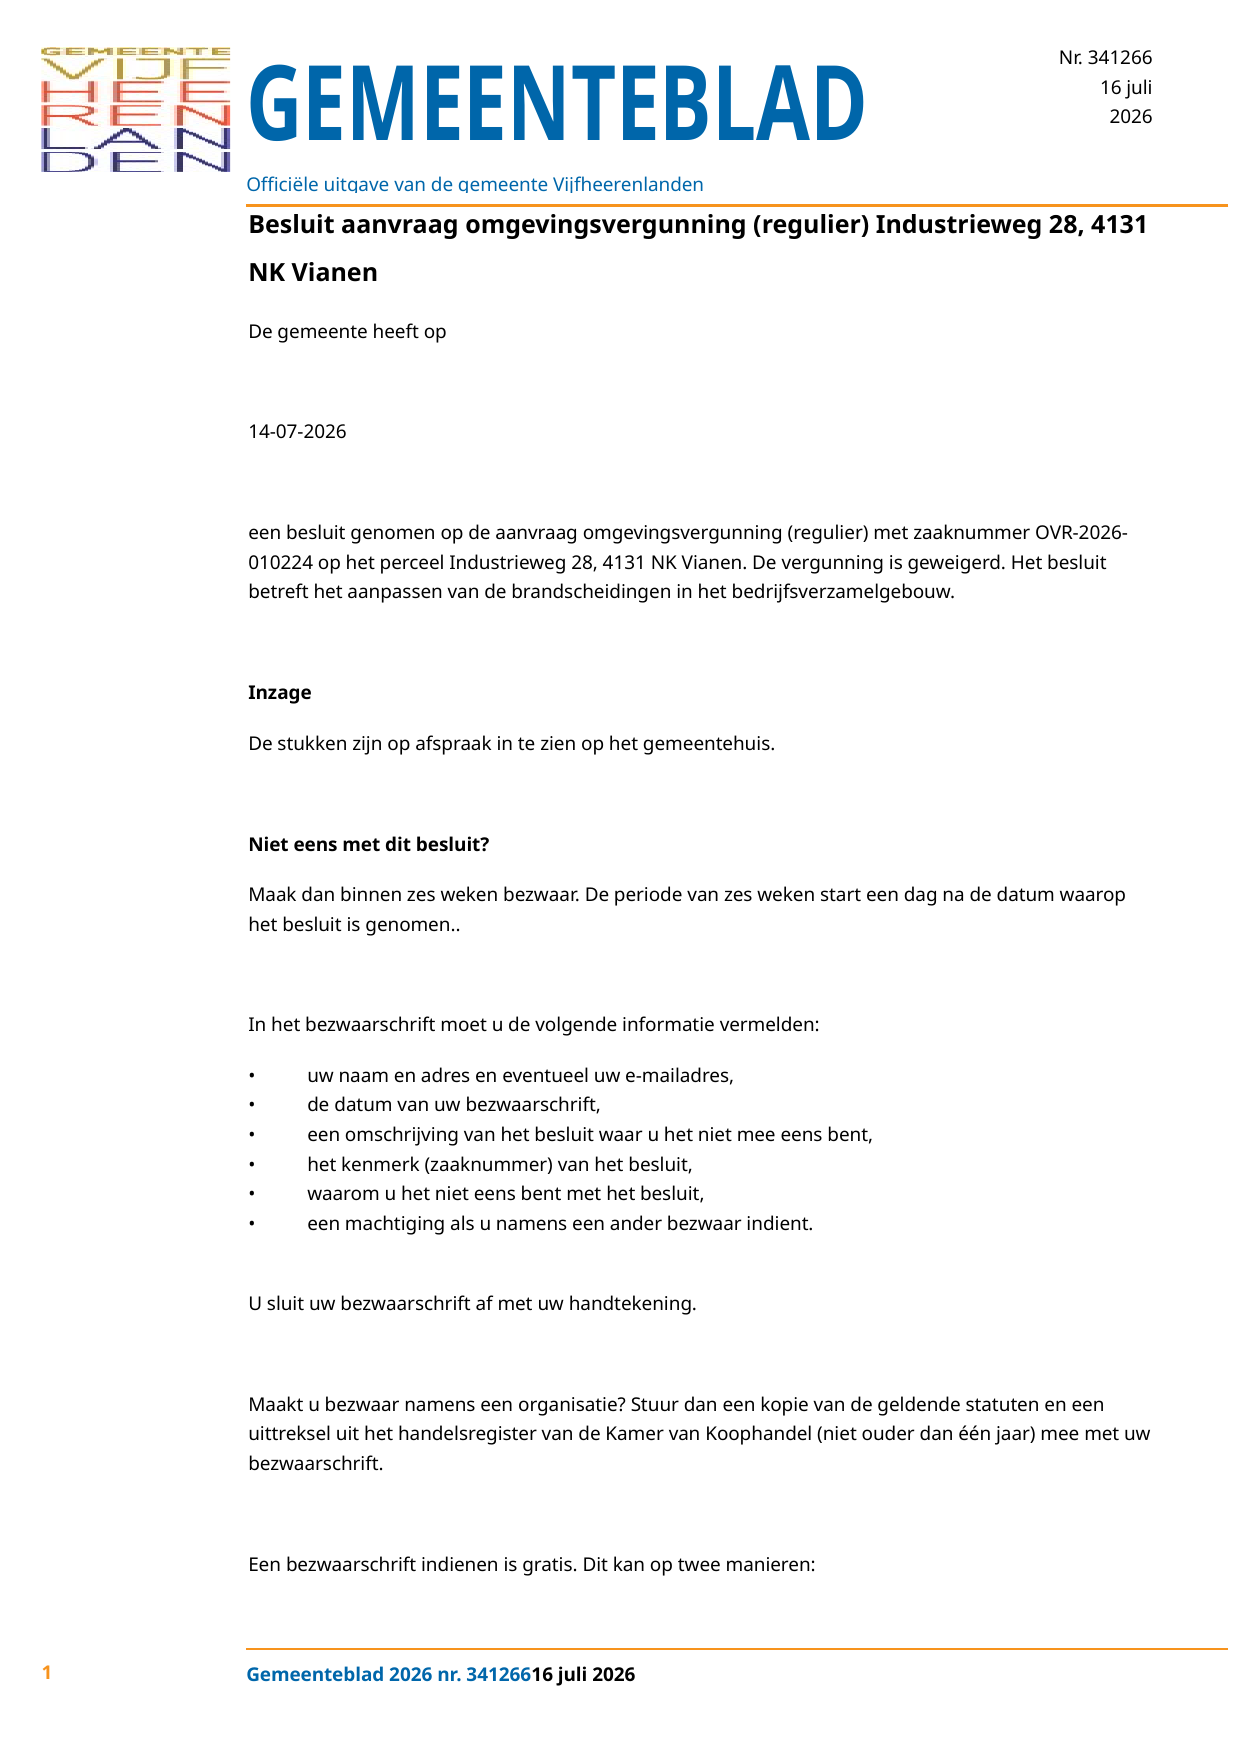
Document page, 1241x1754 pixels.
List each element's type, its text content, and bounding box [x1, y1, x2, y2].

text Maak dan binnen zes weken bezwaar. De periode van zes weken start een dag na de datum waarop het besluit is genomen.. [248, 881, 1152, 937]
text U sluit uw bezwaarschrift af met uw handtekening. [248, 1290, 1152, 1316]
text Niet eens met dit besluit? [248, 831, 1152, 857]
text Inzage [248, 679, 1152, 705]
list een machtiging als u namens een ander bezwaar indient. [248, 1210, 1152, 1236]
text Maakt u bezwaar namens een organisatie? Stuur dan een kopie van de geldende statuten en een uittreksel uit het handelsregister van de Kamer van Koophandel (niet ouder dan één jaar) mee met uw bezwaarschrift. [248, 1391, 1152, 1476]
text een besluit genomen op de aanvraag omgevingsvergunning (regulier) met zaaknummer OVR-2026-010224 op het perceel Industrieweg 28, 4131 NK Vianen. De vergunning is geweigerd. Het besluit betreft het aanpassen van de brandscheidingen in het bedrijfsverzamelgebouw. [248, 519, 1152, 604]
list een omschrijving van het besluit waar u het niet mee eens bent, [248, 1121, 1152, 1147]
text In het bezwaarschrift moet u de volgende informatie vermelden: [248, 1012, 1152, 1037]
picture [41, 47, 231, 172]
text De stukken zijn op afspraak in te zien op het gemeentehuis. [248, 730, 1152, 756]
text Besluit aanvraag omgevingsvergunning (regulier) Industrieweg 28, 4131 NK Vianen [248, 207, 1152, 288]
list waarom u het niet eens bent met het besluit, [248, 1180, 1152, 1206]
list uw naam en adres en eventueel uw e-mailadres, [248, 1062, 1152, 1088]
list het kenmerk (zaaknummer) van het besluit, [248, 1151, 1152, 1177]
text Een bezwaarschrift indienen is gratis. Dit kan op twee manieren: [248, 1551, 1152, 1577]
text De gemeente heeft op [248, 318, 1152, 344]
text 14-07-2026 [248, 419, 1152, 444]
list de datum van uw bezwaarschrift, [248, 1092, 1152, 1117]
